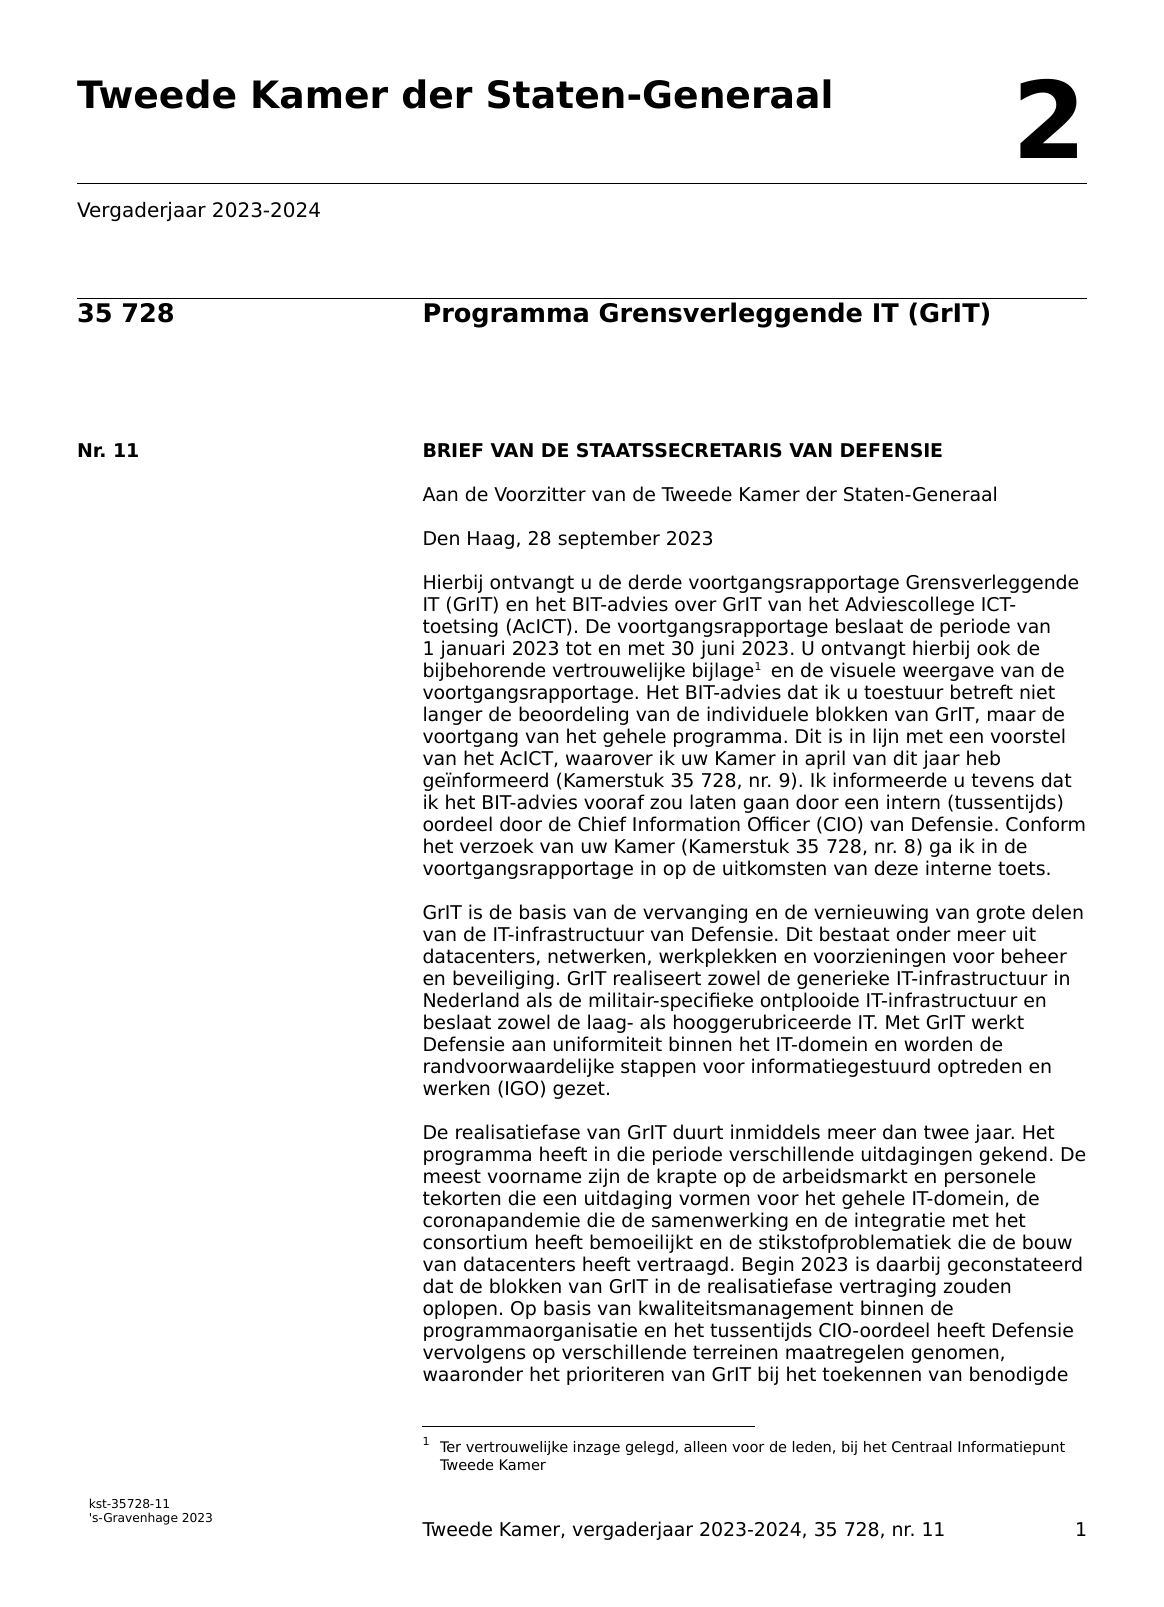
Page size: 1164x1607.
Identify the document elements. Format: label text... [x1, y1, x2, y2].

text Den Haag, 28 september 2023 [422, 528, 1087, 550]
text Hierbij ontvangt u de derde voortgangsrapportage Grensverleggende IT (GrIT) en het BIT-advies over GrIT van het Adviescollege ICT-toetsing (AcICT). De voortgangsrapportage beslaat de periode van 1 januari 2023 tot en met 30 juni 2023. U ontvangt hierbij ook de bijbehorende vertrouwelijke bijlage en de visuele weergave van de voortgangsrapportage. Het BIT-advies dat ik u toestuur betreft niet langer de beoordeling van de individuele blokken van GrIT, maar de voortgang van het gehele programma. Dit is in lijn met een voorstel van het AcICT, waarover ik uw Kamer in april van dit jaar heb geïnformeerd (Kamerstuk 35 728, nr. 9). Ik informeerde u tevens dat ik het BIT-advies vooraf zou laten gaan door een intern (tussentijds) oordeel door de Chief Information Officer (CIO) van Defensie. Conform het verzoek van uw Kamer (Kamerstuk 35 728, nr. 8) ga ik in de voortgangsrapportage in op de uitkomsten van deze interne toets. [422, 572, 1087, 880]
subtitle 35 728 Programma Grensverleggende IT (GrIT) [77, 299, 1087, 329]
text De realisatiefase van GrIT duurt inmiddels meer dan twee jaar. Het programma heeft in die periode verschillende uitdagingen gekend. De meest voorname zijn de krapte op de arbeidsmarkt en personele tekorten die een uitdaging vormen voor het gehele IT-domein, de coronapandemie die de samenwerking en de integratie met het consortium heeft bemoeilijkt en de stikstofproblematiek die de bouw van datacenters heeft vertraagd. Begin 2023 is daarbij geconstateerd dat de blokken van GrIT in de realisatiefase vertraging zouden oplopen. Op basis van kwaliteitsmanagement binnen de programmaorganisatie en het tussentijds CIO-oordeel heeft Defensie vervolgens op verschillende terreinen maatregelen genomen, waaronder het prioriteren van GrIT bij het toekennen van benodigde [422, 1122, 1087, 1386]
table_header Tweede Kamer der Staten-Generaal [77, 59, 886, 183]
text 's-Gravenhage 2023 [88, 1511, 323, 1525]
text GrIT is de basis van de vervanging en de vernieuwing van grote delen van de IT-infrastructuur van Defensie. Dit bestaat onder meer uit datacenters, netwerken, werkplekken en voorzieningen voor beheer en beveiliging. GrIT realiseert zowel de generieke IT-infrastructuur in Nederland als de militair-specifieke ontplooide IT-infrastructuur en beslaat zowel de laag- als hooggerubriceerde IT. Met GrIT werkt Defensie aan uniformiteit binnen het IT-domein en worden de randvoorwaardelijke stappen voor informatiegestuurd optreden en werken (IGO) gezet. [422, 902, 1087, 1100]
text Ter vertrouwelijke inzage gelegd, alleen voor de leden, bij het Centraal Informatiepunt Tweede Kamer [422, 1435, 1087, 1474]
subtitle Nr. 11 BRIEF VAN DE STAATSSECRETARIS VAN DEFENSIE [77, 440, 1087, 462]
table_header 2 [886, 59, 1087, 183]
text kst-35728-11 [88, 1497, 323, 1511]
text Aan de Voorzitter van de Tweede Kamer der Staten-Generaal [422, 484, 1087, 506]
table_cell Vergaderjaar 2023-2024 [77, 184, 1087, 298]
